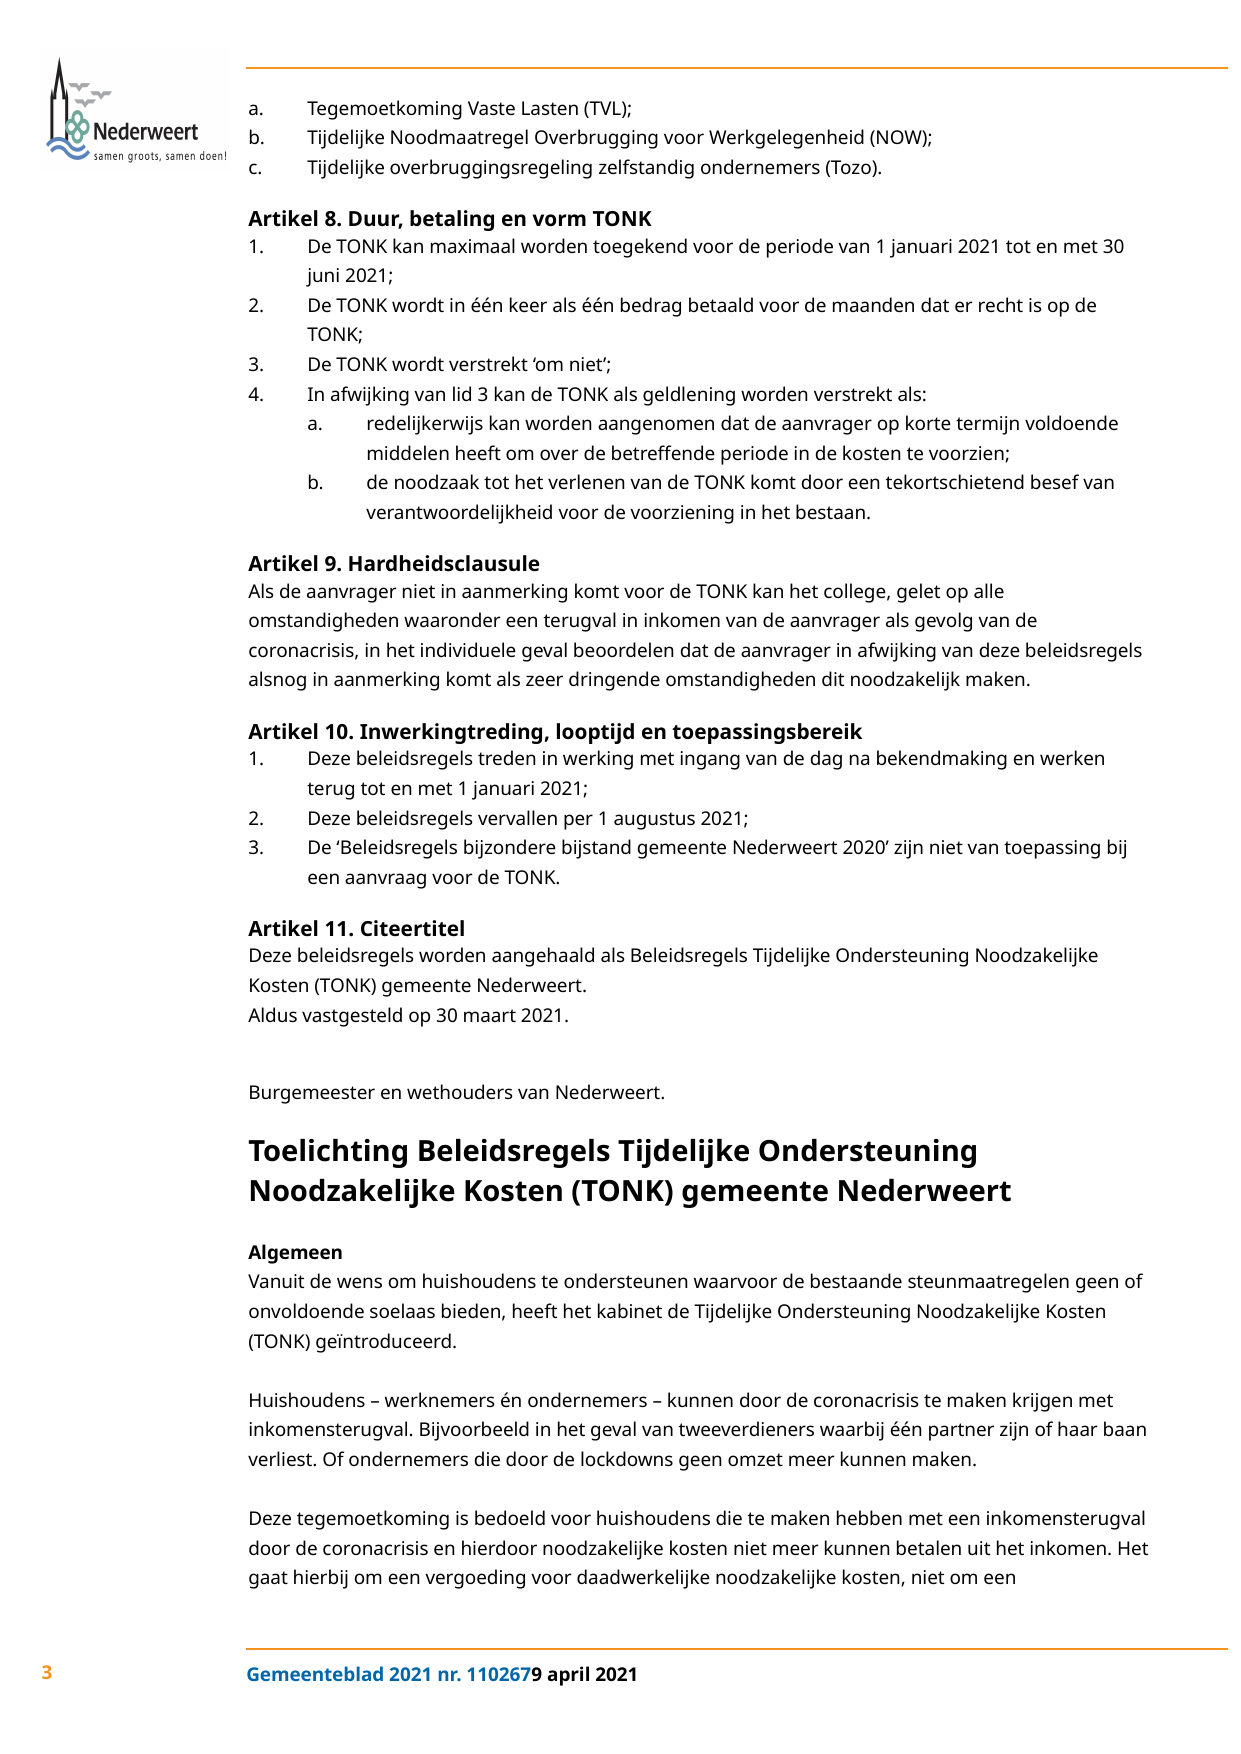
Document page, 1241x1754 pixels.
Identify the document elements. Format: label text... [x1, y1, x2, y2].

list De TONK kan maximaal worden toegekend voor de periode van 1 januari 2021 tot en met 30 juni 2021; [248, 233, 1152, 288]
list De TONK wordt verstrekt ‘om niet’; [248, 351, 1152, 377]
list Tijdelijke overbruggingsregeling zelfstandig ondernemers (Tozo). [248, 154, 1152, 180]
text Burgemeester en wethouders van Nederweert. [248, 1079, 1152, 1105]
text Algemeen [248, 1239, 1152, 1265]
text Vanuit de wens om huishoudens te ondersteunen waarvoor de bestaande steunmaatregelen geen of onvoldoende soelaas bieden, heeft het kabinet de Tijdelijke Ondersteuning Noodzakelijke Kosten (TONK) geïntroduceerd. [248, 1269, 1152, 1353]
text Aldus vastgesteld op 30 maart 2021. [248, 1002, 1152, 1028]
text Als de aanvrager niet in aanmerking komt voor de TONK kan het college, gelet op alle omstandigheden waaronder een terugval in inkomen van de aanvrager als gevolg van de coronacrisis, in het individuele geval beoordelen dat de aanvrager in afwijking van deze beleidsregels alsnog in aanmerking komt als zeer dringende omstandigheden dit noodzakelijk maken. [248, 578, 1152, 692]
list Deze beleidsregels vervallen per 1 augustus 2021; [248, 805, 1152, 830]
list De TONK wordt in één keer als één bedrag betaald voor de maanden dat er recht is op de TONK; [248, 292, 1152, 347]
list de noodzaak tot het verlenen van de TONK komt door een tekortschietend besef van verantwoordelijkheid voor de voorziening in het bestaan. [307, 469, 1152, 525]
text Huishoudens – werknemers én ondernemers – kunnen door de coronacrisis te maken krijgen met inkomensterugval. Bijvoorbeeld in het geval van tweeverdieners waarbij één partner zijn of haar baan verliest. Of ondernemers die door de lockdowns geen omzet meer kunnen maken. [248, 1387, 1152, 1472]
text Deze beleidsregels worden aangehaald als Beleidsregels Tijdelijke Ondersteuning Noodzakelijke Kosten (TONK) gemeente Nederweert. [248, 943, 1152, 998]
list In afwijking van lid 3 kan de TONK als geldlening worden verstrekt als: [248, 381, 1152, 406]
text Artikel 11. Citeertitel [248, 914, 1152, 943]
list redelijkerwijs kan worden aangenomen dat de aanvrager op korte termijn voldoende middelen heeft om over de betreffende periode in de kosten te voorzien; [307, 410, 1152, 466]
list De ‘Beleidsregels bijzondere bijstand gemeente Nederweert 2020’ zijn niet van toepassing bij een aanvraag voor de TONK. [248, 834, 1152, 889]
list Tijdelijke Noodmaatregel Overbrugging voor Werkgelegenheid (NOW); [248, 124, 1152, 150]
text Artikel 9. Hardheidsclausule [248, 549, 1152, 578]
text Artikel 8. Duur, betaling en vorm TONK [248, 204, 1152, 233]
text Artikel 10. Inwerkingtreding, looptijd en toepassingsbereik [248, 717, 1152, 746]
picture [41, 47, 231, 172]
list Tegemoetkoming Vaste Lasten (TVL); [248, 95, 1152, 121]
text Deze tegemoetkoming is bedoeld voor huishoudens die te maken hebben met een inkomensterugval door de coronacrisis en hierdoor noodzakelijke kosten niet meer kunnen betalen uit het inkomen. Het gaat hierbij om een vergoeding voor daadwerkelijke noodzakelijke kosten, niet om een [248, 1505, 1152, 1590]
text Toelichting Beleidsregels Tijdelijke Ondersteuning Noodzakelijke Kosten (TONK) gemeente Nederweert [248, 1131, 1152, 1210]
list Deze beleidsregels treden in werking met ingang van de dag na bekendmaking en werken terug tot en met 1 januari 2021; [248, 746, 1152, 801]
